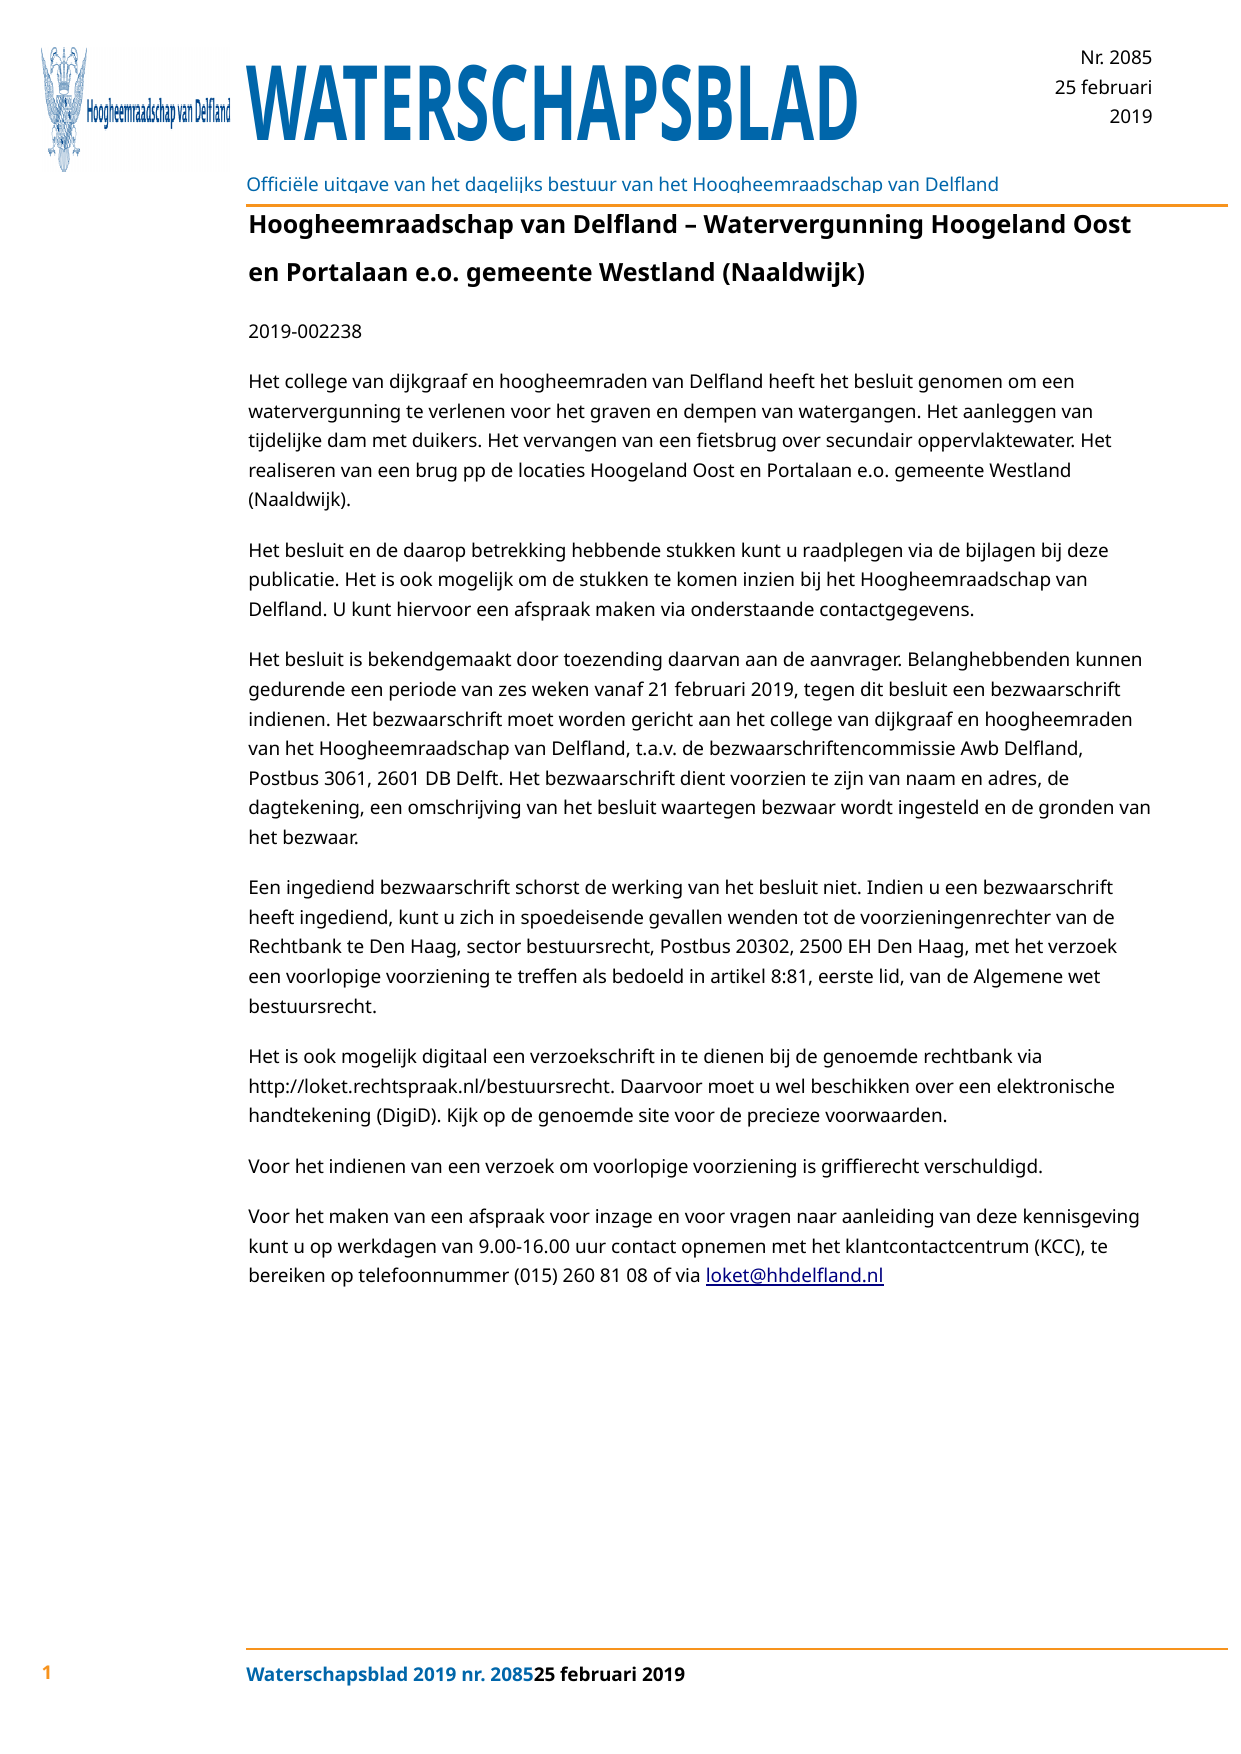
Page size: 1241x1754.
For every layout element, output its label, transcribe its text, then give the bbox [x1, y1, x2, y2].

text 2019-002238 [248, 318, 1152, 344]
text Hoogheemraadschap van Delfland – Watervergunning Hoogeland Oost en Portalaan e.o. gemeente Westland (Naaldwijk) [248, 207, 1152, 288]
text Het college van dijkgraaf en hoogheemraden van Delfland heeft het besluit genomen om een watervergunning te verlenen voor het graven en dempen van watergangen. Het aanleggen van tijdelijke dam met duikers. Het vervangen van een fietsbrug over secundair oppervlaktewater. Het realiseren van een brug pp de locaties Hoogeland Oost en Portalaan e.o. gemeente Westland (Naaldwijk). [248, 368, 1152, 512]
text Voor het indienen van een verzoek om voorlopige voorziening is griffierecht verschuldigd. [248, 1153, 1152, 1179]
text Het is ook mogelijk digitaal een verzoekschrift in te dienen bij de genoemde rechtbank via http://loket.rechtspraak.nl/bestuursrecht. Daarvoor moet u wel beschikken over een elektronische handtekening (DigiD). Kijk op de genoemde site voor de precieze voorwaarden. [248, 1043, 1152, 1128]
text Voor het maken van een afspraak voor inzage en voor vragen naar aanleiding van deze kennisgeving kunt u op werkdagen van 9.00-16.00 uur contact opnemen met het klantcontactcentrum (KCC), te bereiken op telefoonnummer (015) 260 81 08 of via loket@hhdelfland.nl [248, 1203, 1152, 1288]
picture [41, 47, 231, 172]
text Het besluit is bekendgemaakt door toezending daarvan aan de aanvrager. Belanghebbenden kunnen gedurende een periode van zes weken vanaf 21 februari 2019, tegen dit besluit een bezwaarschrift indienen. Het bezwaarschrift moet worden gericht aan het college van dijkgraaf en hoogheemraden van het Hoogheemraadschap van Delfland, t.a.v. de bezwaarschriftencommissie Awb Delfland, Postbus 3061, 2601 DB Delft. Het bezwaarschrift dient voorzien te zijn van naam en adres, de dagtekening, een omschrijving van het besluit waartegen bezwaar wordt ingesteld en de gronden van het bezwaar. [248, 647, 1152, 850]
text Het besluit en de daarop betrekking hebbende stukken kunt u raadplegen via de bijlagen bij deze publicatie. Het is ook mogelijk om de stukken te komen inzien bij het Hoogheemraadschap van Delfland. U kunt hiervoor een afspraak maken via onderstaande contactgegevens. [248, 537, 1152, 622]
text Een ingediend bezwaarschrift schorst de werking van het besluit niet. Indien u een bezwaarschrift heeft ingediend, kunt u zich in spoedeisende gevallen wenden tot de voorzieningenrechter van de Rechtbank te Den Haag, sector bestuursrecht, Postbus 20302, 2500 EH Den Haag, met het verzoek een voorlopige voorziening te treffen als bedoeld in artikel 8:81, eerste lid, van de Algemene wet bestuursrecht. [248, 874, 1152, 1019]
